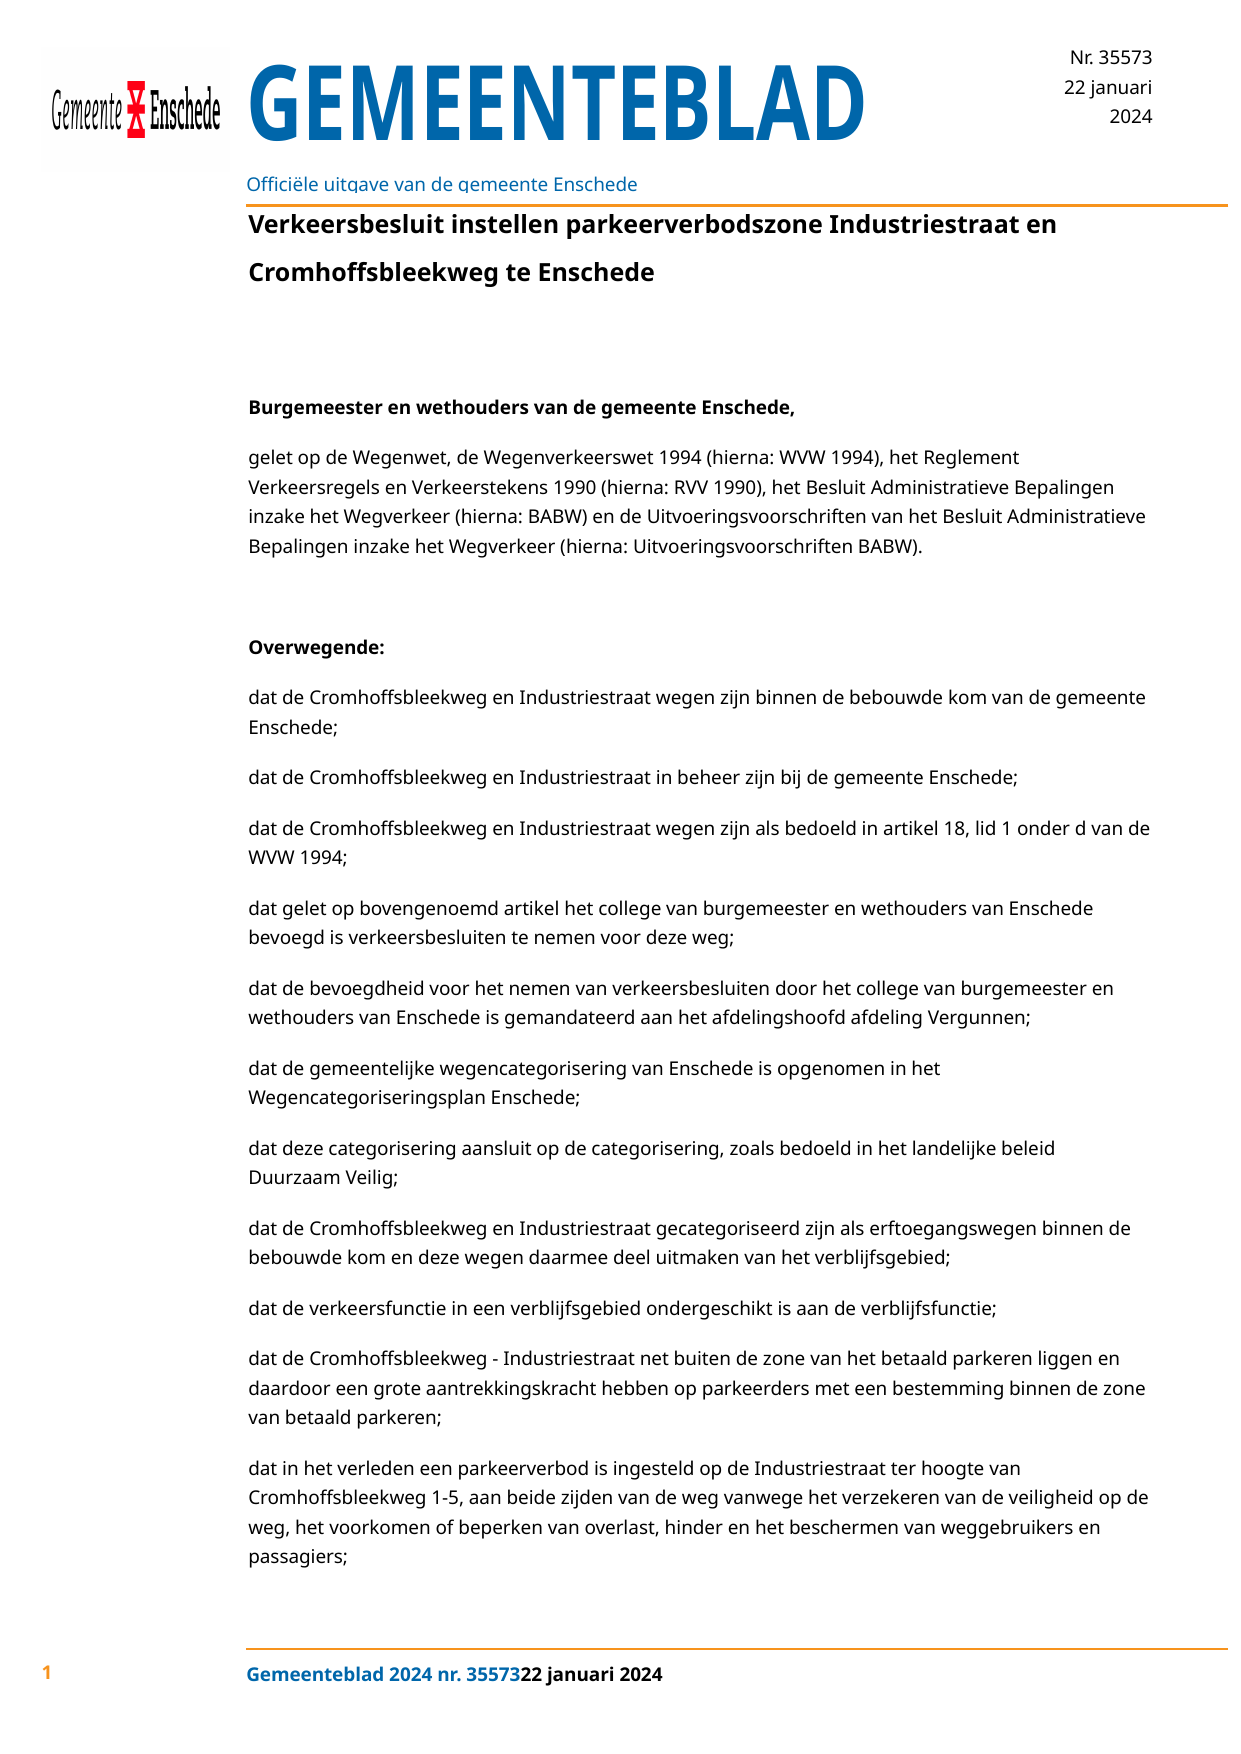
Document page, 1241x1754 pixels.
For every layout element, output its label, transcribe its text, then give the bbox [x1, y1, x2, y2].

text dat in het verleden een parkeerverbod is ingesteld op de Industriestraat ter hoogte van Cromhoffsbleekweg 1-5, aan beide zijden van de weg vanwege het verzekeren van de veiligheid op de weg, het voorkomen of beperken van overlast, hinder en het beschermen van weggebruikers en passagiers; [248, 1455, 1152, 1569]
text dat de gemeentelijke wegencategorisering van Enschede is opgenomen in het Wegencategoriseringsplan Enschede; [248, 1055, 1152, 1110]
text dat deze categorisering aansluit op de categorisering, zoals bedoeld in het landelijke beleid Duurzaam Veilig; [248, 1135, 1152, 1190]
picture [41, 47, 231, 172]
text dat de verkeersfunctie in een verblijfsgebied ondergeschikt is aan de verblijfsfunctie; [248, 1295, 1152, 1321]
text Burgemeester en wethouders van de gemeente Enschede, [248, 394, 1152, 420]
text dat de bevoegdheid voor het nemen van verkeersbesluiten door het college van burgemeester en wethouders van Enschede is gemandateerd aan het afdelingshoofd afdeling Vergunnen; [248, 975, 1152, 1030]
text Overwegende: [248, 634, 1152, 660]
text dat de Cromhoffsbleekweg - Industriestraat net buiten de zone van het betaald parkeren liggen en daardoor een grote aantrekkingskracht hebben op parkeerders met een bestemming binnen de zone van betaald parkeren; [248, 1345, 1152, 1430]
text dat de Cromhoffsbleekweg en Industriestraat gecategoriseerd zijn als erftoegangswegen binnen de bebouwde kom en deze wegen daarmee deel uitmaken van het verblijfsgebied; [248, 1215, 1152, 1270]
text gelet op de Wegenwet, de Wegenverkeerswet 1994 (hierna: WVW 1994), het Reglement Verkeersregels en Verkeerstekens 1990 (hierna: RVV 1990), het Besluit Administratieve Bepalingen inzake het Wegverkeer (hierna: BABW) en de Uitvoeringsvoorschriften van het Besluit Administratieve Bepalingen inzake het Wegverkeer (hierna: Uitvoeringsvoorschriften BABW). [248, 444, 1152, 559]
text dat de Cromhoffsbleekweg en Industriestraat wegen zijn als bedoeld in artikel 18, lid 1 onder d van de WVW 1994; [248, 815, 1152, 870]
text dat de Cromhoffsbleekweg en Industriestraat wegen zijn binnen de bebouwde kom van de gemeente Enschede; [248, 684, 1152, 740]
text dat gelet op bovengenoemd artikel het college van burgemeester en wethouders van Enschede bevoegd is verkeersbesluiten te nemen voor deze weg; [248, 895, 1152, 950]
text dat de Cromhoffsbleekweg en Industriestraat in beheer zijn bij de gemeente Enschede; [248, 764, 1152, 790]
text Verkeersbesluit instellen parkeerverbodszone Industriestraat en Cromhoffsbleekweg te Enschede [248, 207, 1152, 288]
